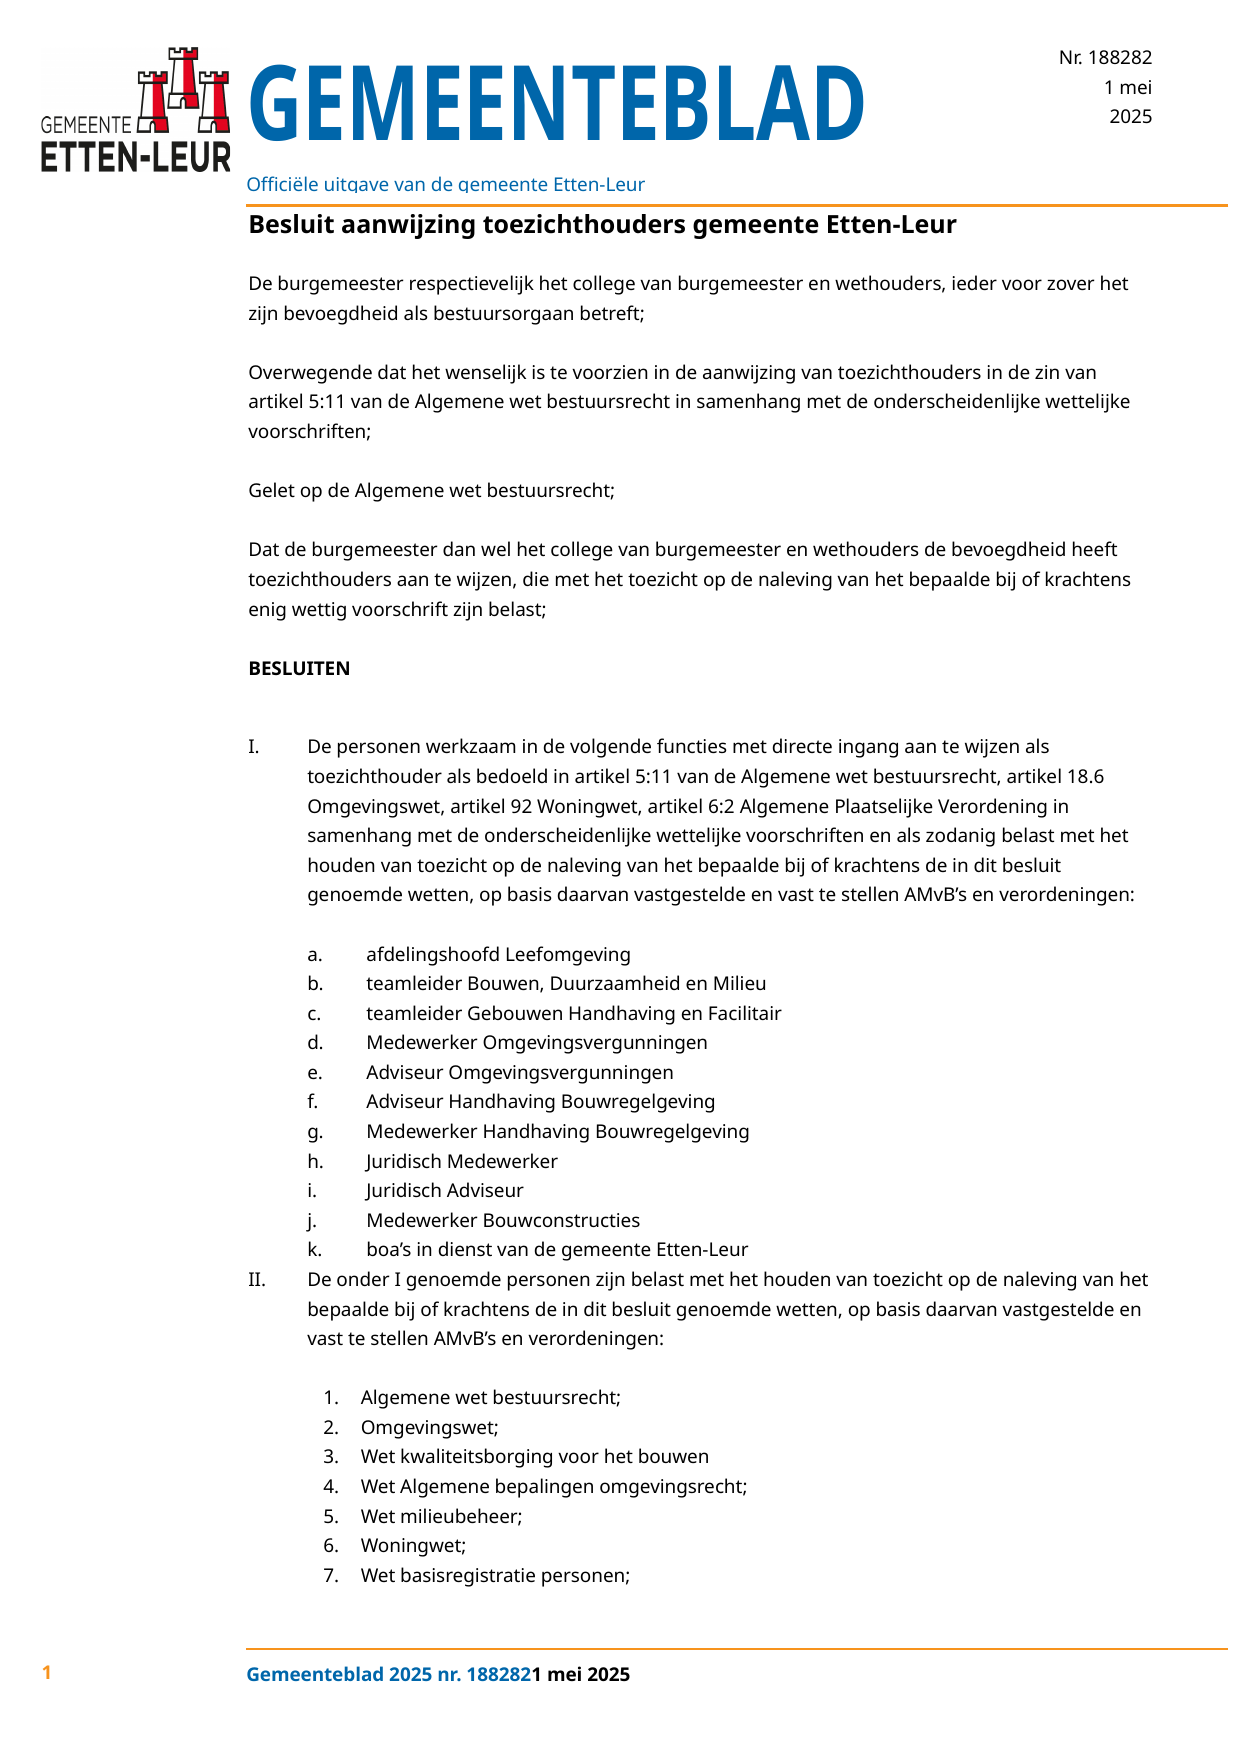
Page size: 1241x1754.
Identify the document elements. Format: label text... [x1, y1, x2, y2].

text BESLUITEN [248, 655, 1152, 681]
list Wet milieubeheer; [323, 1503, 1152, 1529]
list De personen werkzaam in de volgende functies met directe ingang aan te wijzen als toezichthouder als bedoeld in artikel 5:11 van de Algemene wet bestuursrecht, artikel 18.6 Omgevingswet, artikel 92 Woningwet, artikel 6:2 Algemene Plaatselijke Verordening in samenhang met de onderscheidenlijke wettelijke voorschriften en als zodanig belast met het houden van toezicht op de naleving van het bepaalde bij of krachtens de in dit besluit genoemde wetten, op basis daarvan vastgestelde en vast te stellen AMvB’s en verordeningen: [248, 734, 1152, 907]
list Omgevingswet; [323, 1414, 1152, 1440]
list Juridisch Medewerker [307, 1148, 1152, 1174]
list Wet basisregistratie personen; [323, 1562, 1152, 1588]
text Overwegende dat het wenselijk is te voorzien in de aanwijzing van toezichthouders in de zin van artikel 5:11 van de Algemene wet bestuursrecht in samenhang met de onderscheidenlijke wettelijke voorschriften; [248, 359, 1152, 444]
list Wet Algemene bepalingen omgevingsrecht; [323, 1473, 1152, 1499]
list Adviseur Handhaving Bouwregelgeving [307, 1089, 1152, 1114]
list teamleider Bouwen, Duurzaamheid en Milieu [307, 970, 1152, 996]
text De burgemeester respectievelijk het college van burgemeester en wethouders, ieder voor zover het zijn bevoegdheid als bestuursorgaan betreft; [248, 270, 1152, 326]
list Adviseur Omgevingsvergunningen [307, 1059, 1152, 1085]
list De onder I genoemde personen zijn belast met het houden van toezicht op de naleving van het bepaalde bij of krachtens de in dit besluit genoemde wetten, op basis daarvan vastgestelde en vast te stellen AMvB’s en verordeningen: [248, 1266, 1152, 1351]
list boa’s in dienst van de gemeente Etten-Leur [307, 1237, 1152, 1262]
list teamleider Gebouwen Handhaving en Facilitair [307, 1000, 1152, 1026]
list Medewerker Bouwconstructies [307, 1207, 1152, 1233]
list afdelingshoofd Leefomgeving [307, 941, 1152, 967]
list Medewerker Handhaving Bouwregelgeving [307, 1118, 1152, 1144]
text Gelet op de Algemene wet bestuursrecht; [248, 477, 1152, 503]
list Medewerker Omgevingsvergunningen [307, 1029, 1152, 1055]
list Woningwet; [323, 1532, 1152, 1558]
text Besluit aanwijzing toezichthouders gemeente Etten-Leur [248, 207, 1152, 241]
text Dat de burgemeester dan wel het college van burgemeester en wethouders de bevoegdheid heeft toezichthouders aan te wijzen, die met het toezicht op de naleving van het bepaalde bij of krachtens enig wettig voorschrift zijn belast; [248, 537, 1152, 621]
picture [41, 47, 231, 172]
list Juridisch Adviseur [307, 1177, 1152, 1203]
list Algemene wet bestuursrecht; [323, 1384, 1152, 1410]
list Wet kwaliteitsborging voor het bouwen [323, 1444, 1152, 1469]
